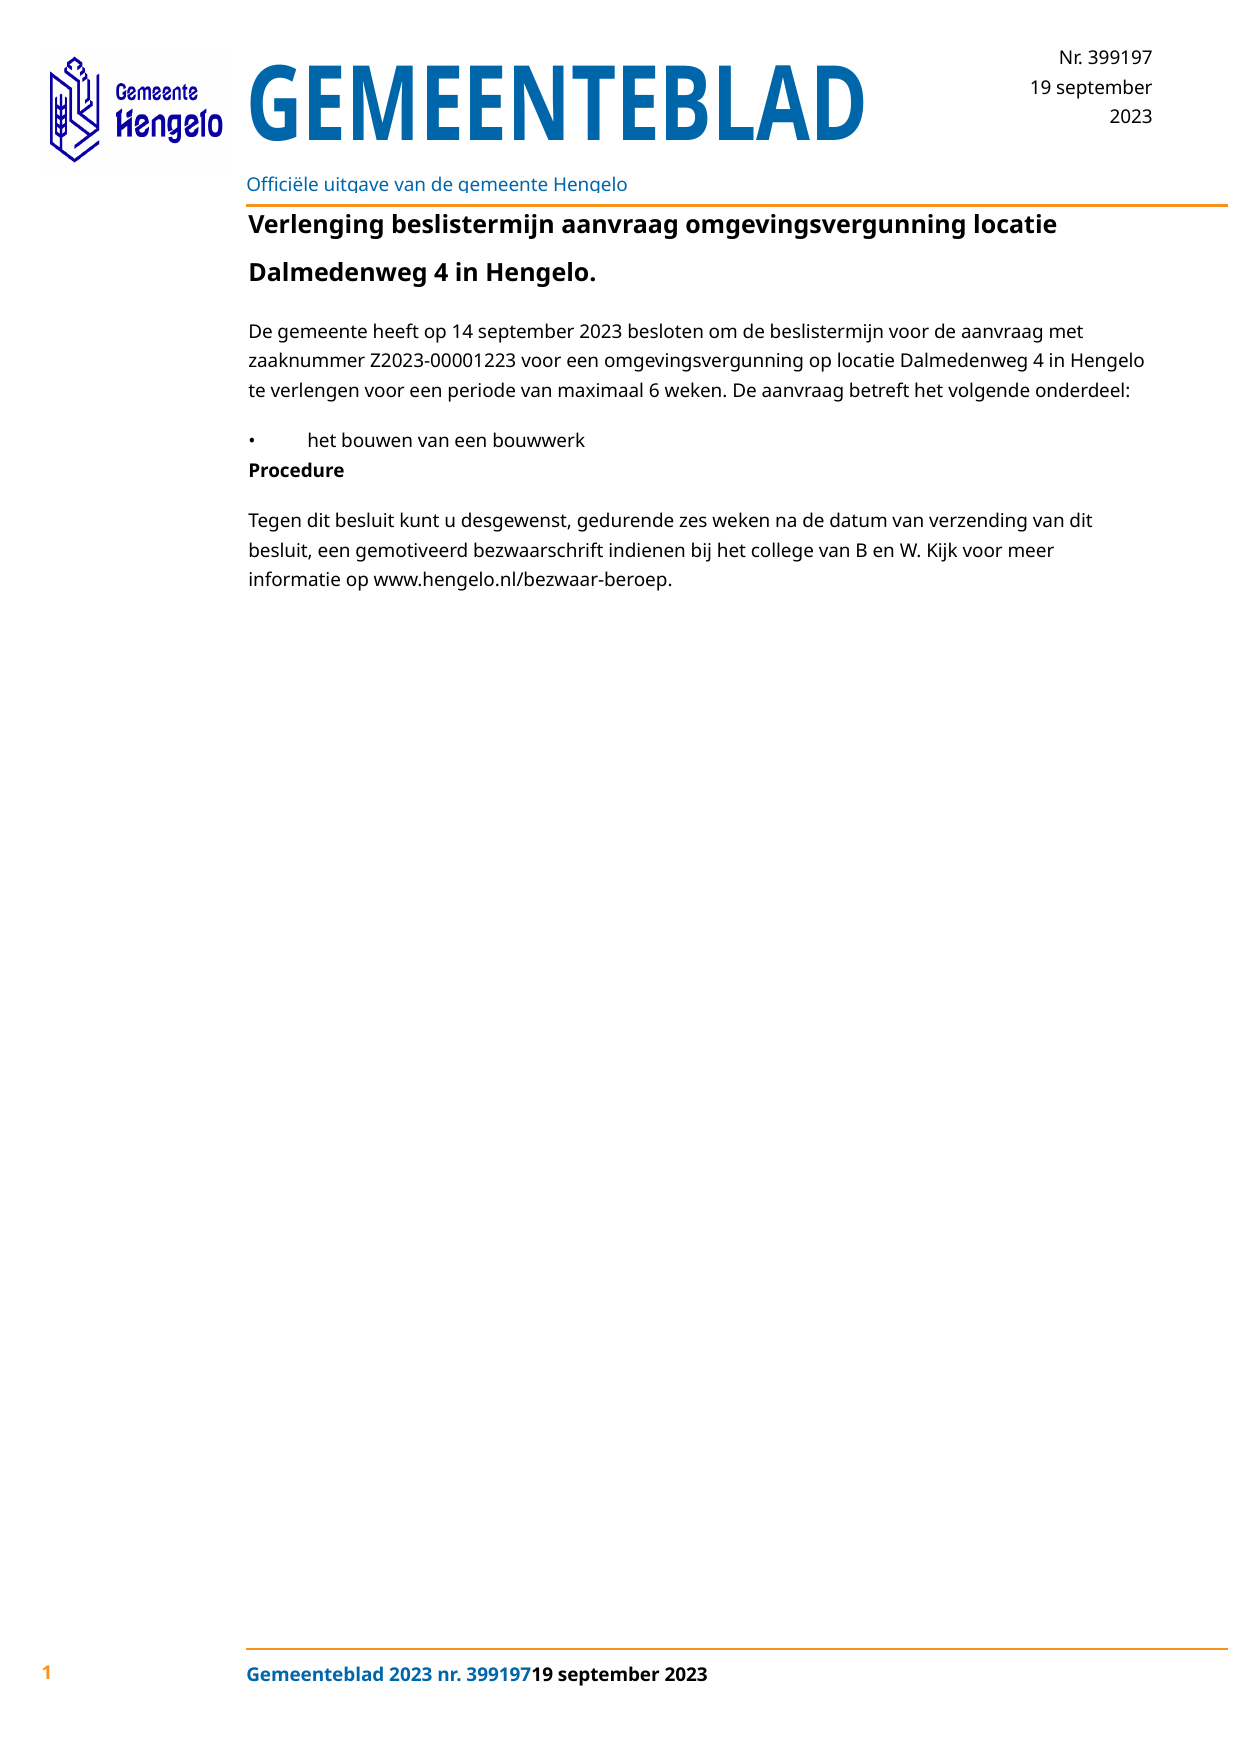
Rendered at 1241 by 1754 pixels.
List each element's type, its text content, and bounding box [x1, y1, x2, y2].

list het bouwen van een bouwwerk [248, 427, 1152, 453]
text De gemeente heeft op 14 september 2023 besloten om de beslistermijn voor de aanvraag met zaaknummer Z2023-00001223 voor een omgevingsvergunning op locatie Dalmedenweg 4 in Hengelo te verlengen voor een periode van maximaal 6 weken. De aanvraag betreft het volgende onderdeel: [248, 318, 1152, 403]
text Procedure [248, 457, 1152, 483]
picture [41, 47, 231, 172]
text Verlenging beslistermijn aanvraag omgevingsvergunning locatie Dalmedenweg 4 in Hengelo. [248, 207, 1152, 288]
text Tegen dit besluit kunt u desgewenst, gedurende zes weken na de datum van verzending van dit besluit, een gemotiveerd bezwaarschrift indienen bij het college van B en W. Kijk voor meer informatie op www.hengelo.nl/bezwaar-beroep. [248, 507, 1152, 592]
